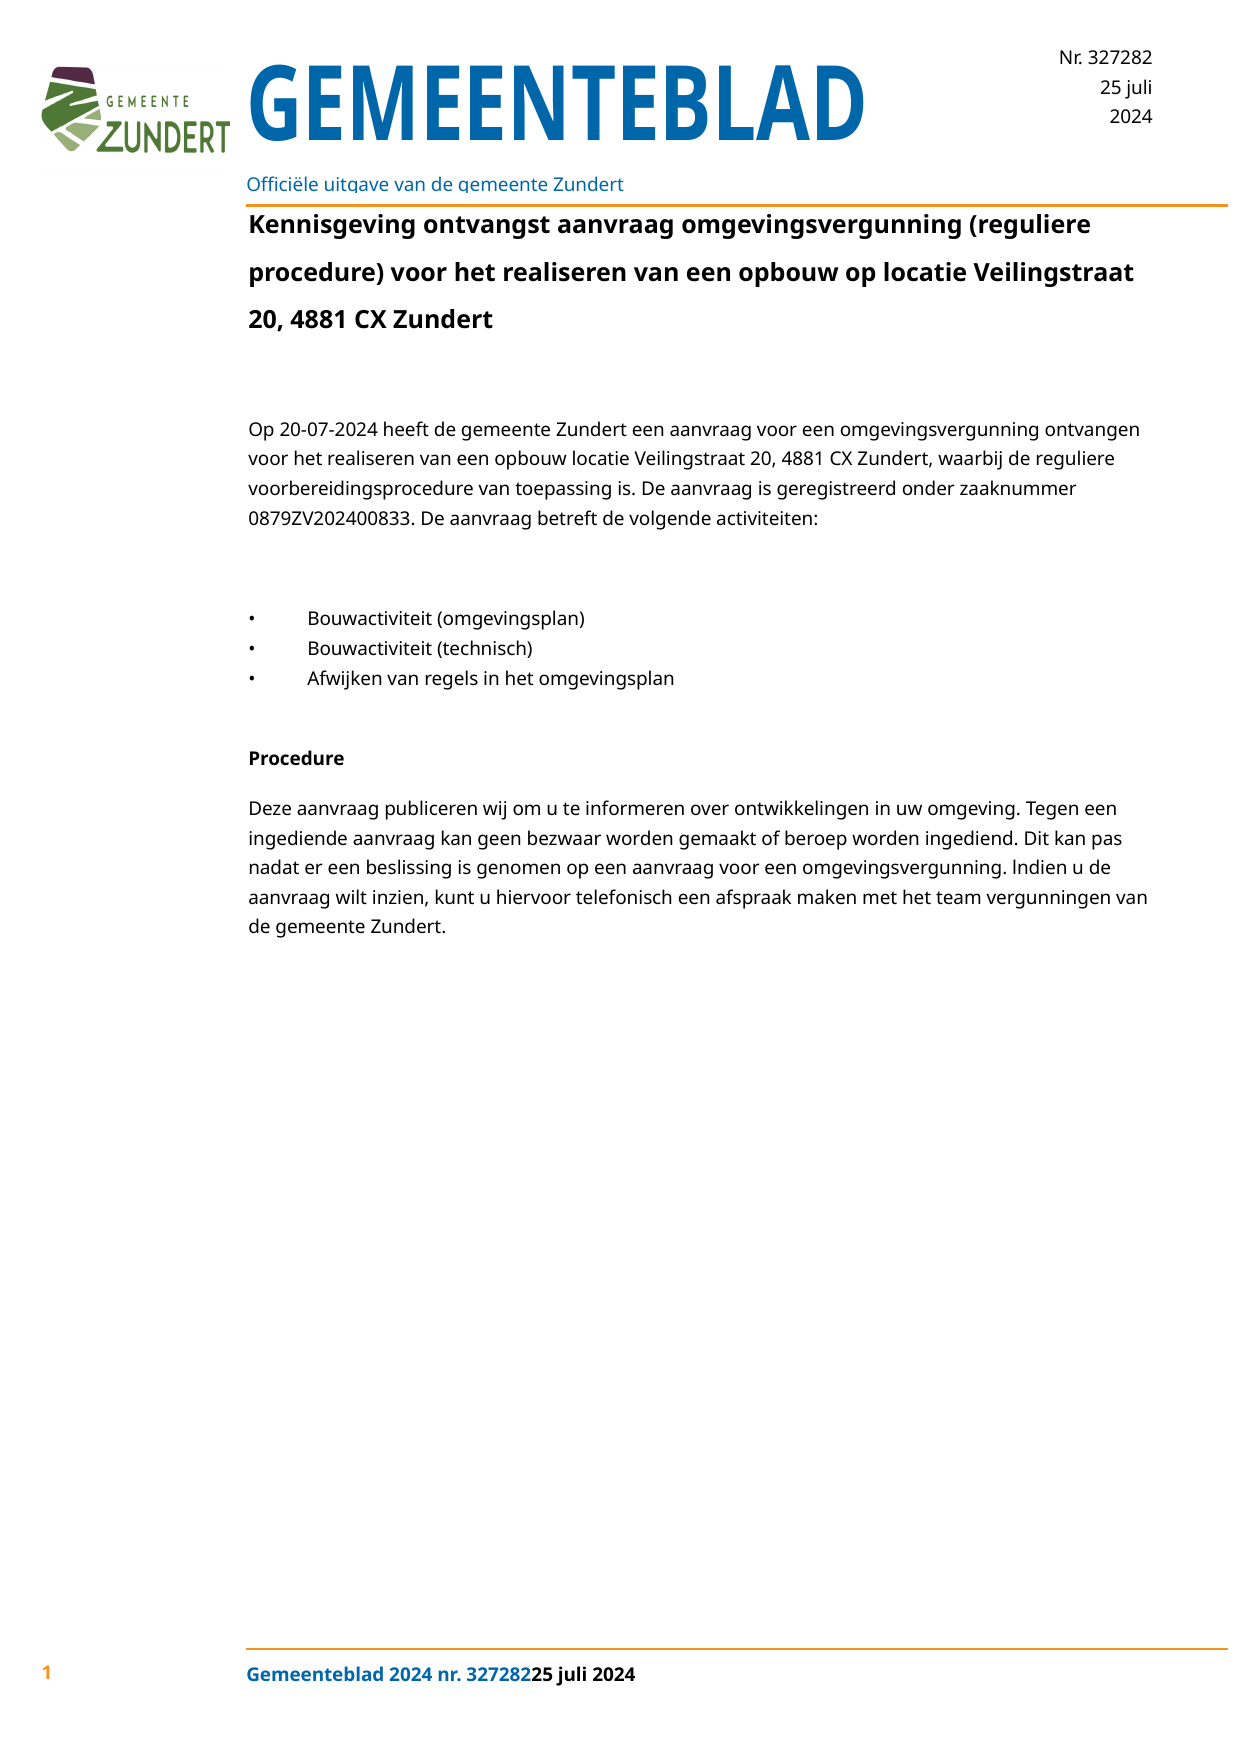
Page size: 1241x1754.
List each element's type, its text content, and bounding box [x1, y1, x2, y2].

list Bouwactiviteit (omgevingsplan) [248, 606, 1152, 631]
text Deze aanvraag publiceren wij om u te informeren over ontwikkelingen in uw omgeving. Tegen een ingediende aanvraag kan geen bezwaar worden gemaakt of beroep worden ingediend. Dit kan pas nadat er een beslissing is genomen op een aanvraag voor een omgevingsvergunning. lndien u de aanvraag wilt inzien, kunt u hiervoor telefonisch een afspraak maken met het team vergunningen van de gemeente Zundert. [248, 795, 1152, 939]
text Kennisgeving ontvangst aanvraag omgevingsvergunning (reguliere procedure) voor het realiseren van een opbouw op locatie Veilingstraat 20, 4881 CX Zundert [248, 207, 1152, 336]
list Bouwactiviteit (technisch) [248, 635, 1152, 661]
text Op 20-07-2024 heeft de gemeente Zundert een aanvraag voor een omgevingsvergunning ontvangen voor het realiseren van een opbouw locatie Veilingstraat 20, 4881 CX Zundert, waarbij de reguliere voorbereidingsprocedure van toepassing is. De aanvraag is geregistreerd onder zaaknummer 0879ZV202400833. De aanvraag betreft de volgende activiteiten: [248, 416, 1152, 530]
list Afwijken van regels in het omgevingsplan [248, 665, 1152, 690]
text Procedure [248, 745, 1152, 770]
picture [41, 47, 231, 172]
